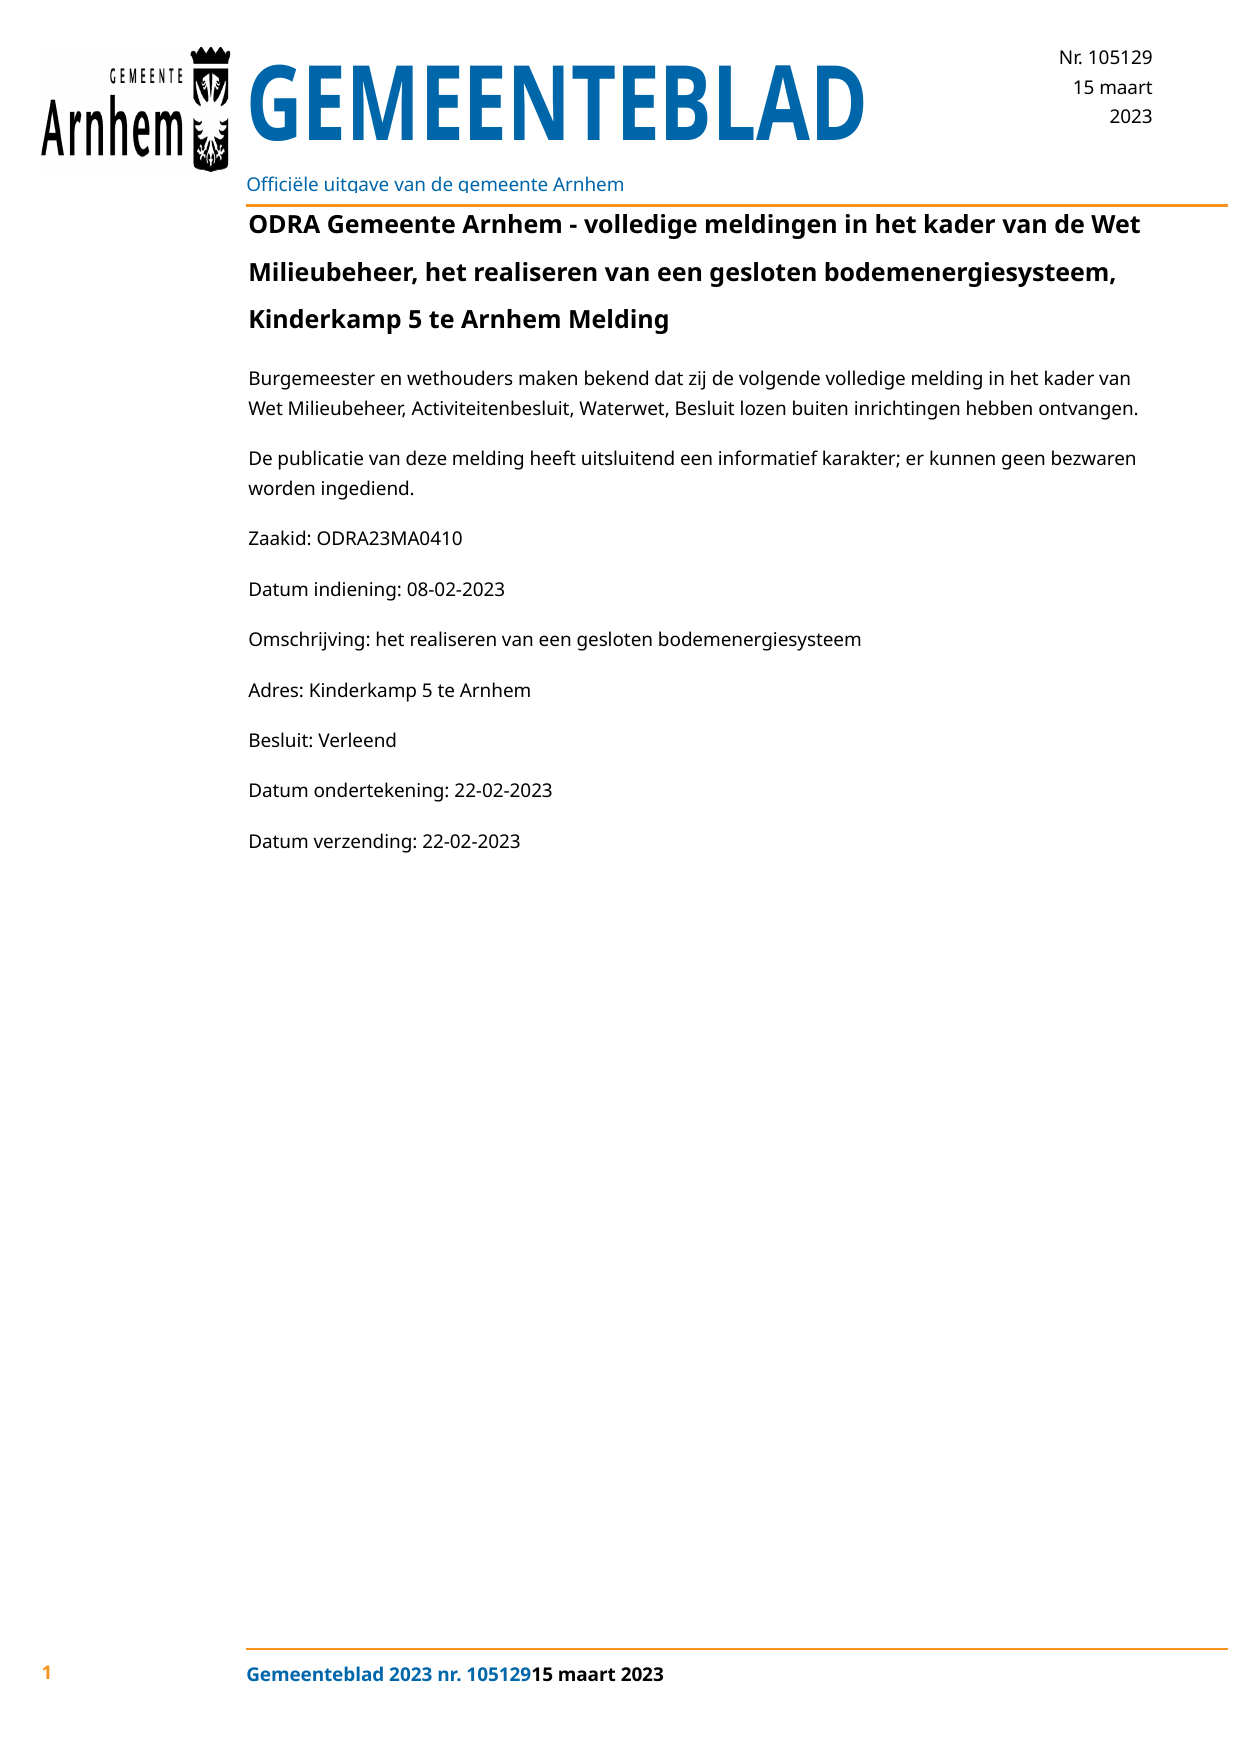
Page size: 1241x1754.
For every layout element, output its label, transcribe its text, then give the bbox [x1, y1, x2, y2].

text Burgemeester en wethouders maken bekend dat zij de volgende volledige melding in het kader van Wet Milieubeheer, Activiteitenbesluit, Waterwet, Besluit lozen buiten inrichtingen hebben ontvangen. [248, 366, 1152, 421]
text Datum indiening: 08-02-2023 [248, 576, 1152, 602]
picture [41, 47, 231, 172]
text Adres: Kinderkamp 5 te Arnhem [248, 677, 1152, 702]
text Datum ondertekening: 22-02-2023 [248, 778, 1152, 803]
text Omschrijving: het realiseren van een gesloten bodemenergiesysteem [248, 626, 1152, 652]
text Besluit: Verleend [248, 727, 1152, 753]
text ODRA Gemeente Arnhem - volledige meldingen in het kader van de Wet Milieubeheer, het realiseren van een gesloten bodemenergiesysteem, Kinderkamp 5 te Arnhem Melding [248, 207, 1152, 336]
text De publicatie van deze melding heeft uitsluitend een informatief karakter; er kunnen geen bezwaren worden ingediend. [248, 446, 1152, 501]
text Datum verzending: 22-02-2023 [248, 828, 1152, 854]
text Zaakid: ODRA23MA0410 [248, 526, 1152, 551]
